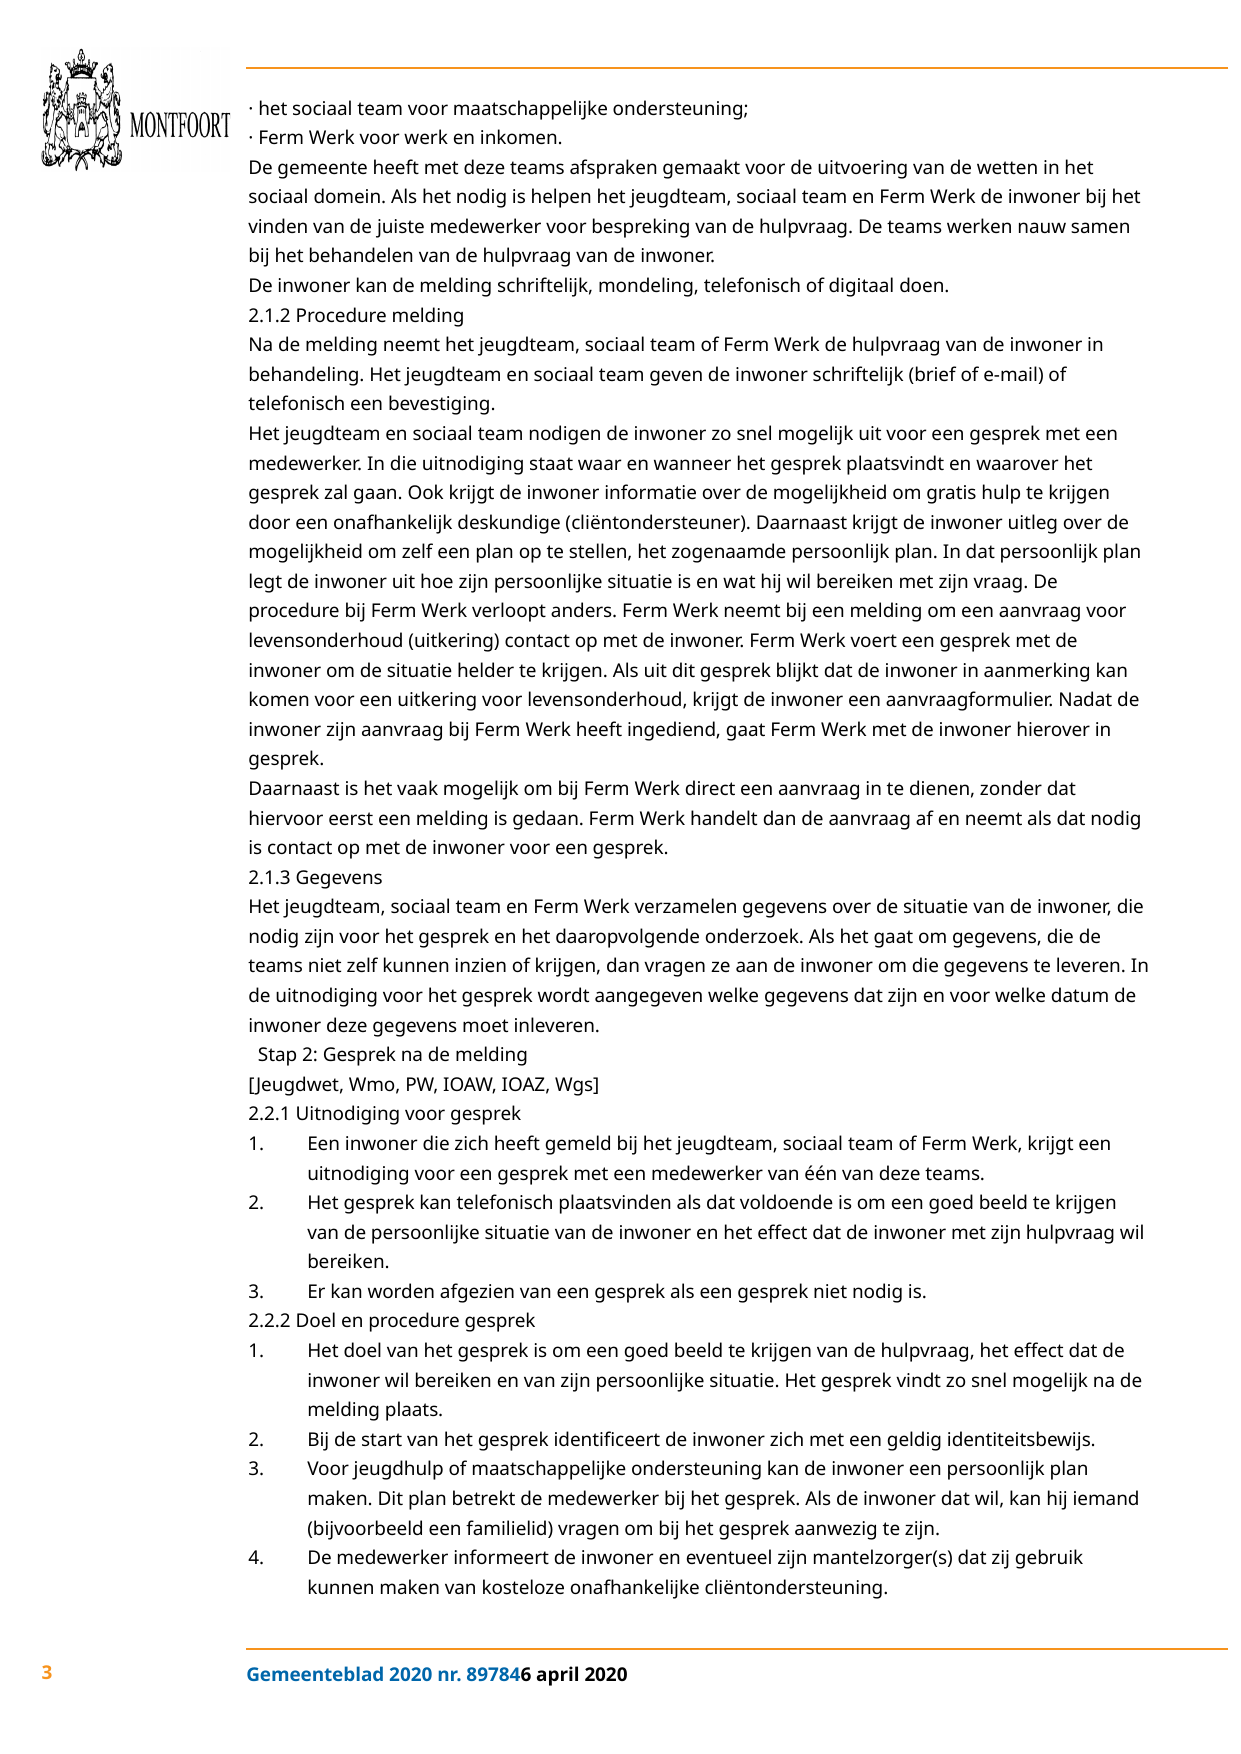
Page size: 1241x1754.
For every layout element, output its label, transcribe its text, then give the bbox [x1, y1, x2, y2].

text 2.1.2 Procedure melding [248, 302, 1152, 328]
list Bij de start van het gesprek identificeert de inwoner zich met een geldig identiteitsbewijs. [248, 1426, 1152, 1452]
text Het jeugdteam, sociaal team en Ferm Werk verzamelen gegevens over de situatie van de inwoner, die nodig zijn voor het gesprek en het daaropvolgende onderzoek. Als het gaat om gegevens, die de teams niet zelf kunnen inzien of krijgen, dan vragen ze aan de inwoner om die gegevens te leveren. In de uitnodiging voor het gesprek wordt aangegeven welke gegevens dat zijn en voor welke datum de inwoner deze gegevens moet inleveren. [248, 893, 1152, 1038]
list Er kan worden afgezien van een gesprek als een gesprek niet nodig is. [248, 1278, 1152, 1304]
list De medewerker informeert de inwoner en eventueel zijn mantelzorger(s) dat zij gebruik kunnen maken van kosteloze onafhankelijke cliëntondersteuning. [248, 1544, 1152, 1600]
text 2.2.1 Uitnodiging voor gesprek [248, 1101, 1152, 1126]
text 2.1.3 Gegevens [248, 864, 1152, 890]
text Stap 2: Gesprek na de melding [248, 1041, 1152, 1067]
text Daarnaast is het vaak mogelijk om bij Ferm Werk direct een aanvraag in te dienen, zonder dat hiervoor eerst een melding is gedaan. Ferm Werk handelt dan de aanvraag af en neemt als dat nodig is contact op met de inwoner voor een gesprek. [248, 775, 1152, 860]
text Na de melding neemt het jeugdteam, sociaal team of Ferm Werk de hulpvraag van de inwoner in behandeling. Het jeugdteam en sociaal team geven de inwoner schriftelijk (brief of e-mail) of telefonisch een bevestiging. [248, 331, 1152, 416]
list Het gesprek kan telefonisch plaatsvinden als dat voldoende is om een goed beeld te krijgen van de persoonlijke situatie van de inwoner en het effect dat de inwoner met zijn hulpvraag wil bereiken. [248, 1189, 1152, 1274]
list Het doel van het gesprek is om een goed beeld te krijgen van de hulpvraag, het effect dat de inwoner wil bereiken en van zijn persoonlijke situatie. Het gesprek vindt zo snel mogelijk na de melding plaats. [248, 1337, 1152, 1422]
list Voor jeugdhulp of maatschappelijke ondersteuning kan de inwoner een persoonlijk plan maken. Dit plan betrekt de medewerker bij het gesprek. Als de inwoner dat wil, kan hij iemand (bijvoorbeeld een familielid) vragen om bij het gesprek aanwezig te zijn. [248, 1456, 1152, 1541]
text De inwoner kan de melding schriftelijk, mondeling, telefonisch of digitaal doen. [248, 272, 1152, 298]
list Een inwoner die zich heeft gemeld bij het jeugdteam, sociaal team of Ferm Werk, krijgt een uitnodiging voor een gesprek met een medewerker van één van deze teams. [248, 1130, 1152, 1186]
text 2.2.2 Doel en procedure gesprek [248, 1308, 1152, 1333]
text Het jeugdteam en sociaal team nodigen de inwoner zo snel mogelijk uit voor een gesprek met een medewerker. In die uitnodiging staat waar en wanneer het gesprek plaatsvindt en waarover het gesprek zal gaan. Ook krijgt de inwoner informatie over de mogelijkheid om gratis hulp te krijgen door een onafhankelijk deskundige (cliëntondersteuner). Daarnaast krijgt de inwoner uitleg over de mogelijkheid om zelf een plan op te stellen, het zogenaamde persoonlijk plan. In dat persoonlijk plan legt de inwoner uit hoe zijn persoonlijke situatie is en wat hij wil bereiken met zijn vraag. De procedure bij Ferm Werk verloopt anders. Ferm Werk neemt bij een melding om een aanvraag voor levensonderhoud (uitkering) contact op met de inwoner. Ferm Werk voert een gesprek met de inwoner om de situatie helder te krijgen. Als uit dit gesprek blijkt dat de inwoner in aanmerking kan komen voor een uitkering voor levensonderhoud, krijgt de inwoner een aanvraagformulier. Nadat de inwoner zijn aanvraag bij Ferm Werk heeft ingediend, gaat Ferm Werk met de inwoner hierover in gesprek. [248, 420, 1152, 771]
text · het sociaal team voor maatschappelijke ondersteuning; [248, 95, 1152, 121]
picture [41, 47, 231, 172]
text De gemeente heeft met deze teams afspraken gemaakt voor de uitvoering van de wetten in het sociaal domein. Als het nodig is helpen het jeugdteam, sociaal team en Ferm Werk de inwoner bij het vinden van de juiste medewerker voor bespreking van de hulpvraag. De teams werken nauw samen bij het behandelen van de hulpvraag van de inwoner. [248, 154, 1152, 268]
text · Ferm Werk voor werk en inkomen. [248, 124, 1152, 150]
text [Jeugdwet, Wmo, PW, IOAW, IOAZ, Wgs] [248, 1071, 1152, 1097]
